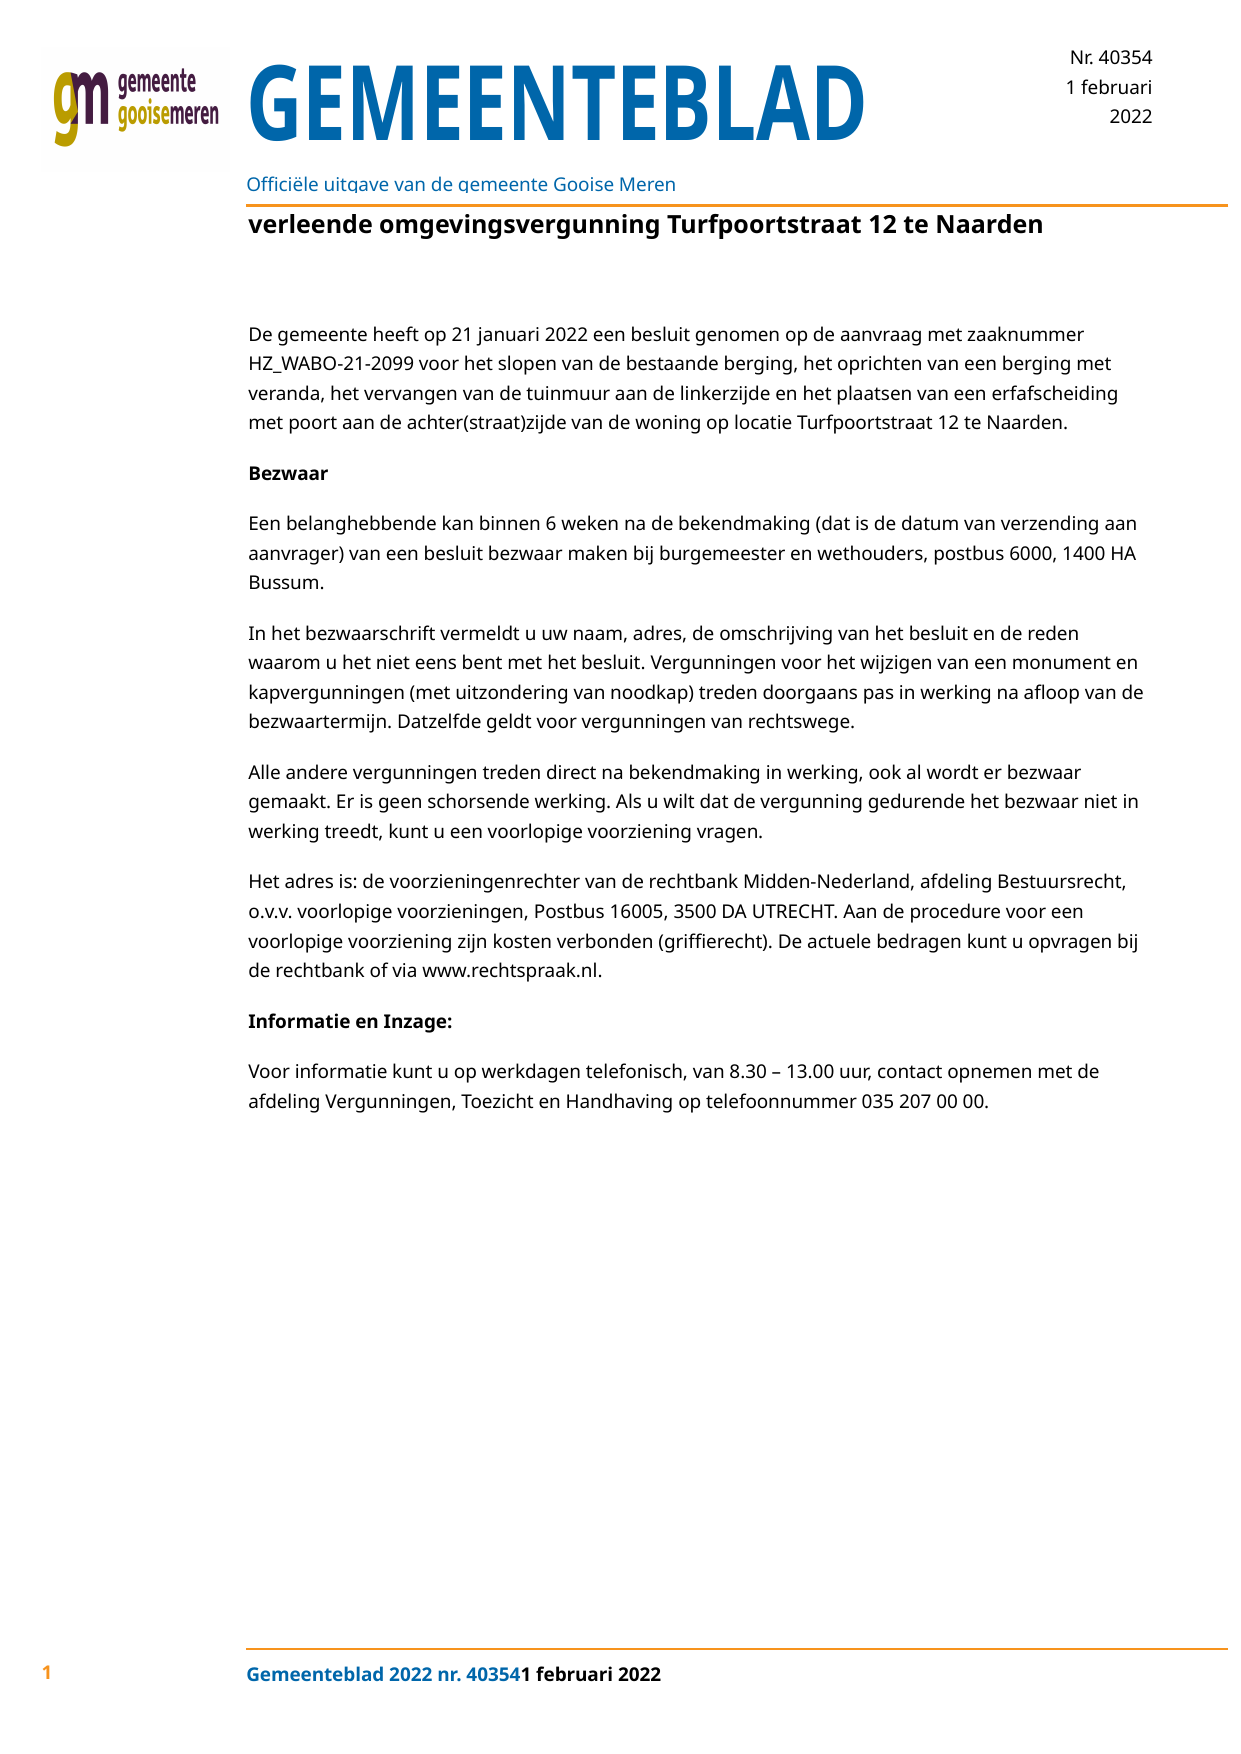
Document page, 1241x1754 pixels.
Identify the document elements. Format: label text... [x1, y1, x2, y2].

text verleende omgevingsvergunning Turfpoortstraat 12 te Naarden [248, 207, 1152, 241]
text In het bezwaarschrift vermeldt u uw naam, adres, de omschrijving van het besluit en de reden waarom u het niet eens bent met het besluit. Vergunningen voor het wijzigen van een monument en kapvergunningen (met uitzondering van noodkap) treden doorgaans pas in werking na afloop van de bezwaartermijn. Datzelfde geldt voor vergunningen van rechtswege. [248, 620, 1152, 734]
text Alle andere vergunningen treden direct na bekendmaking in werking, ook al wordt er bezwaar gemaakt. Er is geen schorsende werking. Als u wilt dat de vergunning gedurende het bezwaar niet in werking treedt, kunt u een voorlopige voorziening vragen. [248, 759, 1152, 844]
text Bezwaar [248, 460, 1152, 486]
text Een belanghebbende kan binnen 6 weken na de bekendmaking (dat is de datum van verzending aan aanvrager) van een besluit bezwaar maken bij burgemeester en wethouders, postbus 6000, 1400 HA Bussum. [248, 510, 1152, 595]
text De gemeente heeft op 21 januari 2022 een besluit genomen op de aanvraag met zaaknummer HZ_WABO-21-2099 voor het slopen van de bestaande berging, het oprichten van een berging met veranda, het vervangen van de tuinmuur aan de linkerzijde en het plaatsen van een erfafscheiding met poort aan de achter(straat)zijde van de woning op locatie Turfpoortstraat 12 te Naarden. [248, 321, 1152, 435]
picture [41, 47, 231, 172]
text Informatie en Inzage: [248, 1008, 1152, 1033]
text Het adres is: de voorzieningenrechter van de rechtbank Midden-Nederland, afdeling Bestuursrecht, o.v.v. voorlopige voorzieningen, Postbus 16005, 3500 DA UTRECHT. Aan de procedure voor een voorlopige voorziening zijn kosten verbonden (griffierecht). De actuele bedragen kunt u opvragen bij de rechtbank of via www.rechtspraak.nl. [248, 869, 1152, 983]
text Voor informatie kunt u op werkdagen telefonisch, van 8.30 – 13.00 uur, contact opnemen met de afdeling Vergunningen, Toezicht en Handhaving op telefoonnummer 035 207 00 00. [248, 1058, 1152, 1113]
